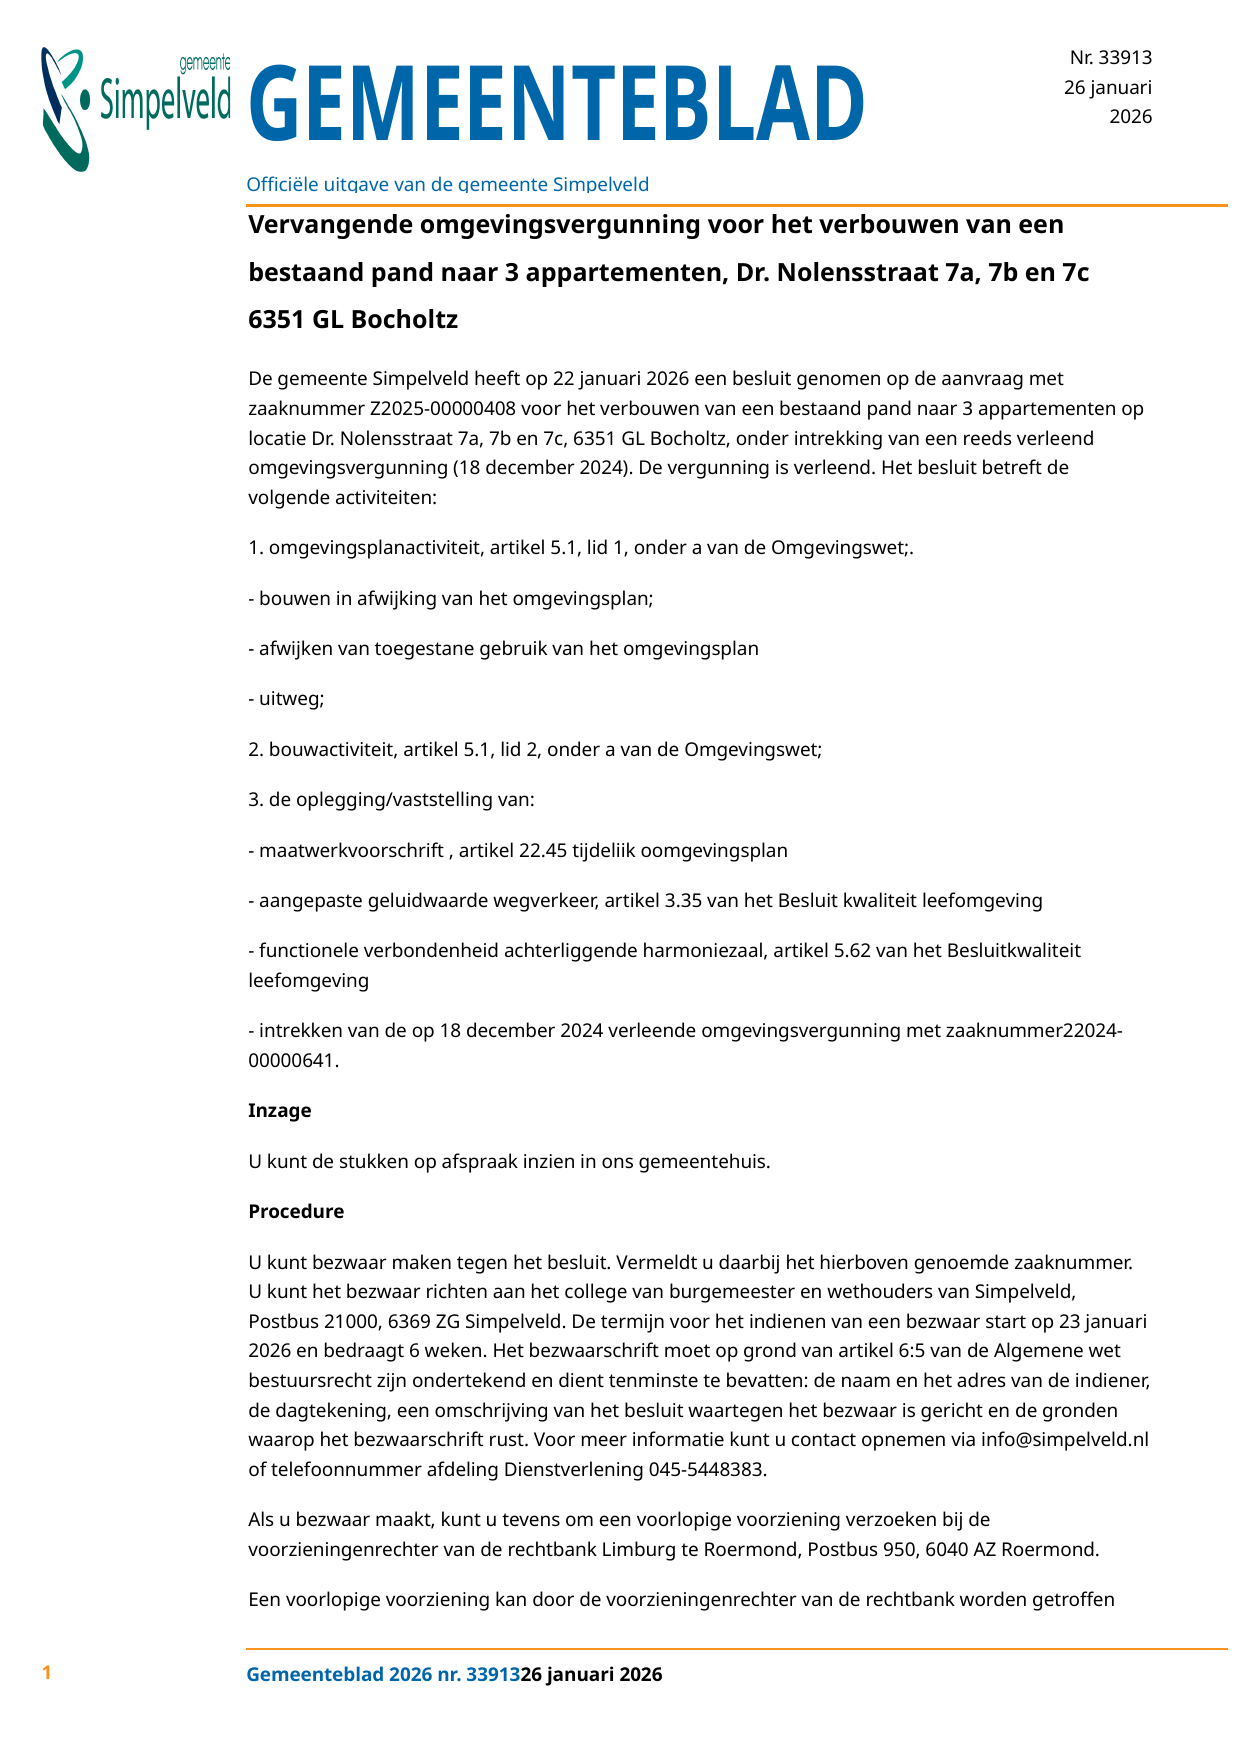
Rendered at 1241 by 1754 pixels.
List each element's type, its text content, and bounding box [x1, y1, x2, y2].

text 3. de oplegging/vaststelling van: [248, 786, 1152, 812]
text - uitweg; [248, 686, 1152, 711]
picture [41, 47, 231, 172]
text - aangepaste geluidwaarde wegverkeer, artikel 3.35 van het Besluit kwaliteit leefomgeving [248, 887, 1152, 913]
text - maatwerkvoorschrift , artikel 22.45 tijdeliik oomgevingsplan [248, 837, 1152, 862]
text U kunt bezwaar maken tegen het besluit. Vermeldt u daarbij het hierboven genoemde zaaknummer. U kunt het bezwaar richten aan het college van burgemeester en wethouders van Simpelveld, Postbus 21000, 6369 ZG Simpelveld. De termijn voor het indienen van een bezwaar start op 23 januari 2026 en bedraagt 6 weken. Het bezwaarschrift moet op grond van artikel 6:5 van de Algemene wet bestuursrecht zijn ondertekend en dient tenminste te bevatten: de naam en het adres van de indiener, de dagtekening, een omschrijving van het besluit waartegen het bezwaar is gericht en de gronden waarop het bezwaarschrift rust. Voor meer informatie kunt u contact opnemen via info@simpelveld.nl of telefoonnummer afdeling Dienstverlening 045-5448383. [248, 1249, 1152, 1482]
text - functionele verbondenheid achterliggende harmoniezaal, artikel 5.62 van het Besluitkwaliteit leefomgeving [248, 938, 1152, 993]
text U kunt de stukken op afspraak inzien in ons gemeentehuis. [248, 1148, 1152, 1174]
text De gemeente Simpelveld heeft op 22 januari 2026 een besluit genomen op de aanvraag met zaaknummer Z2025-00000408 voor het verbouwen van een bestaand pand naar 3 appartementen op locatie Dr. Nolensstraat 7a, 7b en 7c, 6351 GL Bocholtz, onder intrekking van een reeds verleend omgevingsvergunning (18 december 2024). De vergunning is verleend. Het besluit betreft de volgende activiteiten: [248, 366, 1152, 509]
text Procedure [248, 1198, 1152, 1224]
text 1. omgevingsplanactiviteit, artikel 5.1, lid 1, onder a van de Omgevingswet;. [248, 534, 1152, 560]
text Vervangende omgevingsvergunning voor het verbouwen van een bestaand pand naar 3 appartementen, Dr. Nolensstraat 7a, 7b en 7c 6351 GL Bocholtz [248, 207, 1152, 336]
text Als u bezwaar maakt, kunt u tevens om een voorlopige voorziening verzoeken bij de voorzieningenrechter van de rechtbank Limburg te Roermond, Postbus 950, 6040 AZ Roermond. [248, 1506, 1152, 1562]
text Een voorlopige voorziening kan door de voorzieningenrechter van de rechtbank worden getroffen [248, 1586, 1152, 1612]
text - intrekken van de op 18 december 2024 verleende omgevingsvergunning met zaaknummer22024-00000641. [248, 1018, 1152, 1073]
text - afwijken van toegestane gebruik van het omgevingsplan [248, 635, 1152, 661]
text - bouwen in afwijking van het omgevingsplan; [248, 585, 1152, 610]
text 2. bouwactiviteit, artikel 5.1, lid 2, onder a van de Omgevingswet; [248, 736, 1152, 762]
text Inzage [248, 1098, 1152, 1123]
